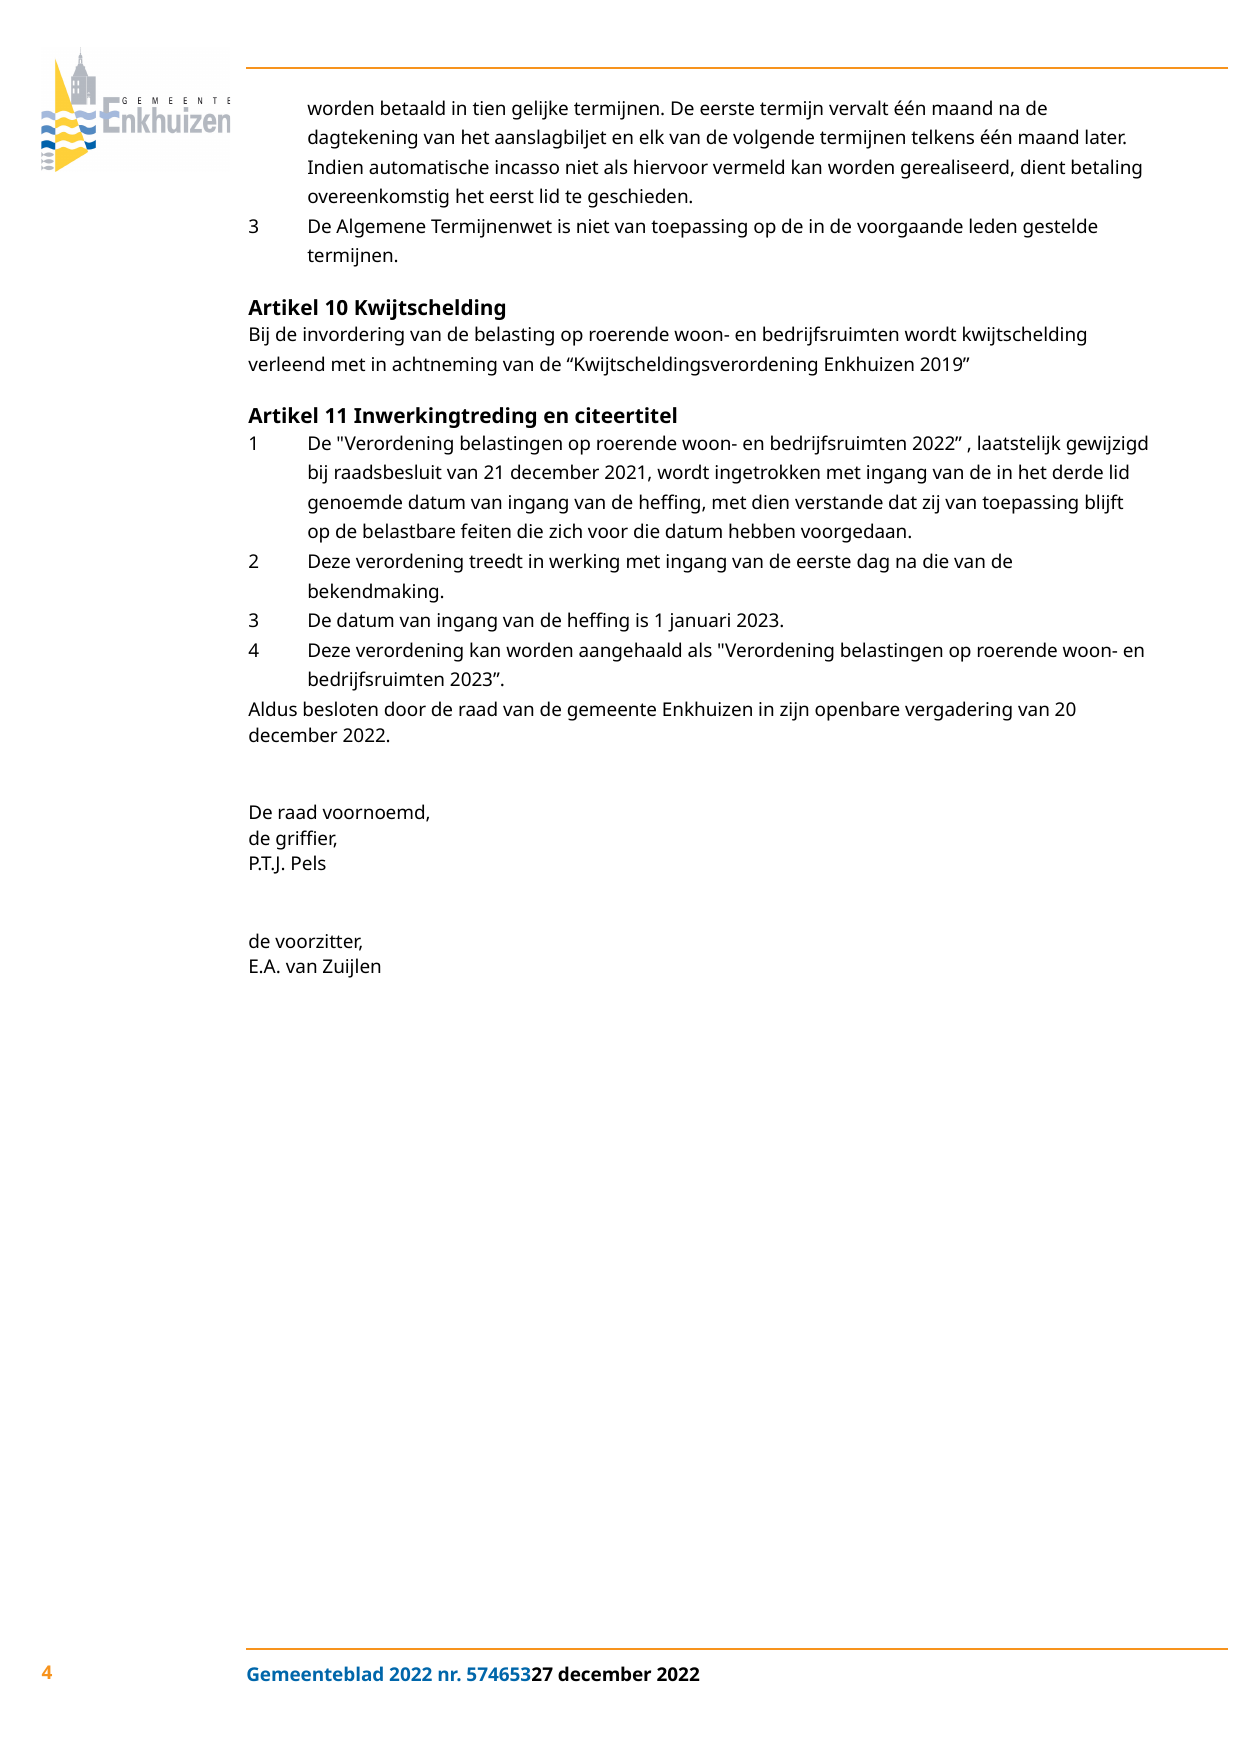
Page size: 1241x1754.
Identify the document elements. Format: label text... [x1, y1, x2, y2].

text E.A. van Zuijlen [248, 953, 1152, 979]
text P.T.J. Pels [248, 851, 1152, 876]
picture [41, 47, 231, 172]
list Deze verordening kan worden aangehaald als "Verordening belastingen op roerende woon- en bedrijfsruimten 2023”. [248, 637, 1152, 692]
list Deze verordening treedt in werking met ingang van de eerste dag na die van de bekendmaking. [248, 548, 1152, 604]
text Artikel 11 Inwerkingtreding en citeertitel [248, 402, 1152, 430]
text Artikel 10 Kwijtschelding [248, 293, 1152, 322]
text de griffier, [248, 825, 1152, 851]
text Aldus besloten door de raad van de gemeente Enkhuizen in zijn openbare vergadering van 20 december 2022. [248, 696, 1152, 748]
list De datum van ingang van de heffing is 1 januari 2023. [248, 607, 1152, 633]
list De "Verordening belastingen op roerende woon- en bedrijfsruimten 2022” , laatstelijk gewijzigd bij raadsbesluit van 21 december 2021, wordt ingetrokken met ingang van de in het derde lid genoemde datum van ingang van de heffing, met dien verstande dat zij van toepassing blijft op de belastbare feiten die zich voor die datum hebben voorgedaan. [248, 430, 1152, 544]
list worden betaald in tien gelijke termijnen. De eerste termijn vervalt één maand na de dagtekening van het aanslagbiljet en elk van de volgende termijnen telkens één maand later. Indien automatische incasso niet als hiervoor vermeld kan worden gerealiseerd, dient betaling overeenkomstig het eerst lid te geschieden. [248, 95, 1152, 209]
text De raad voornoemd, [248, 799, 1152, 825]
text de voorzitter, [248, 928, 1152, 953]
list De Algemene Termijnenwet is niet van toepassing op de in de voorgaande leden gestelde termijnen. [248, 213, 1152, 268]
text Bij de invordering van de belasting op roerende woon- en bedrijfsruimten wordt kwijtschelding verleend met in achtneming van de “Kwijtscheldingsverordening Enkhuizen 2019” [248, 322, 1152, 377]
